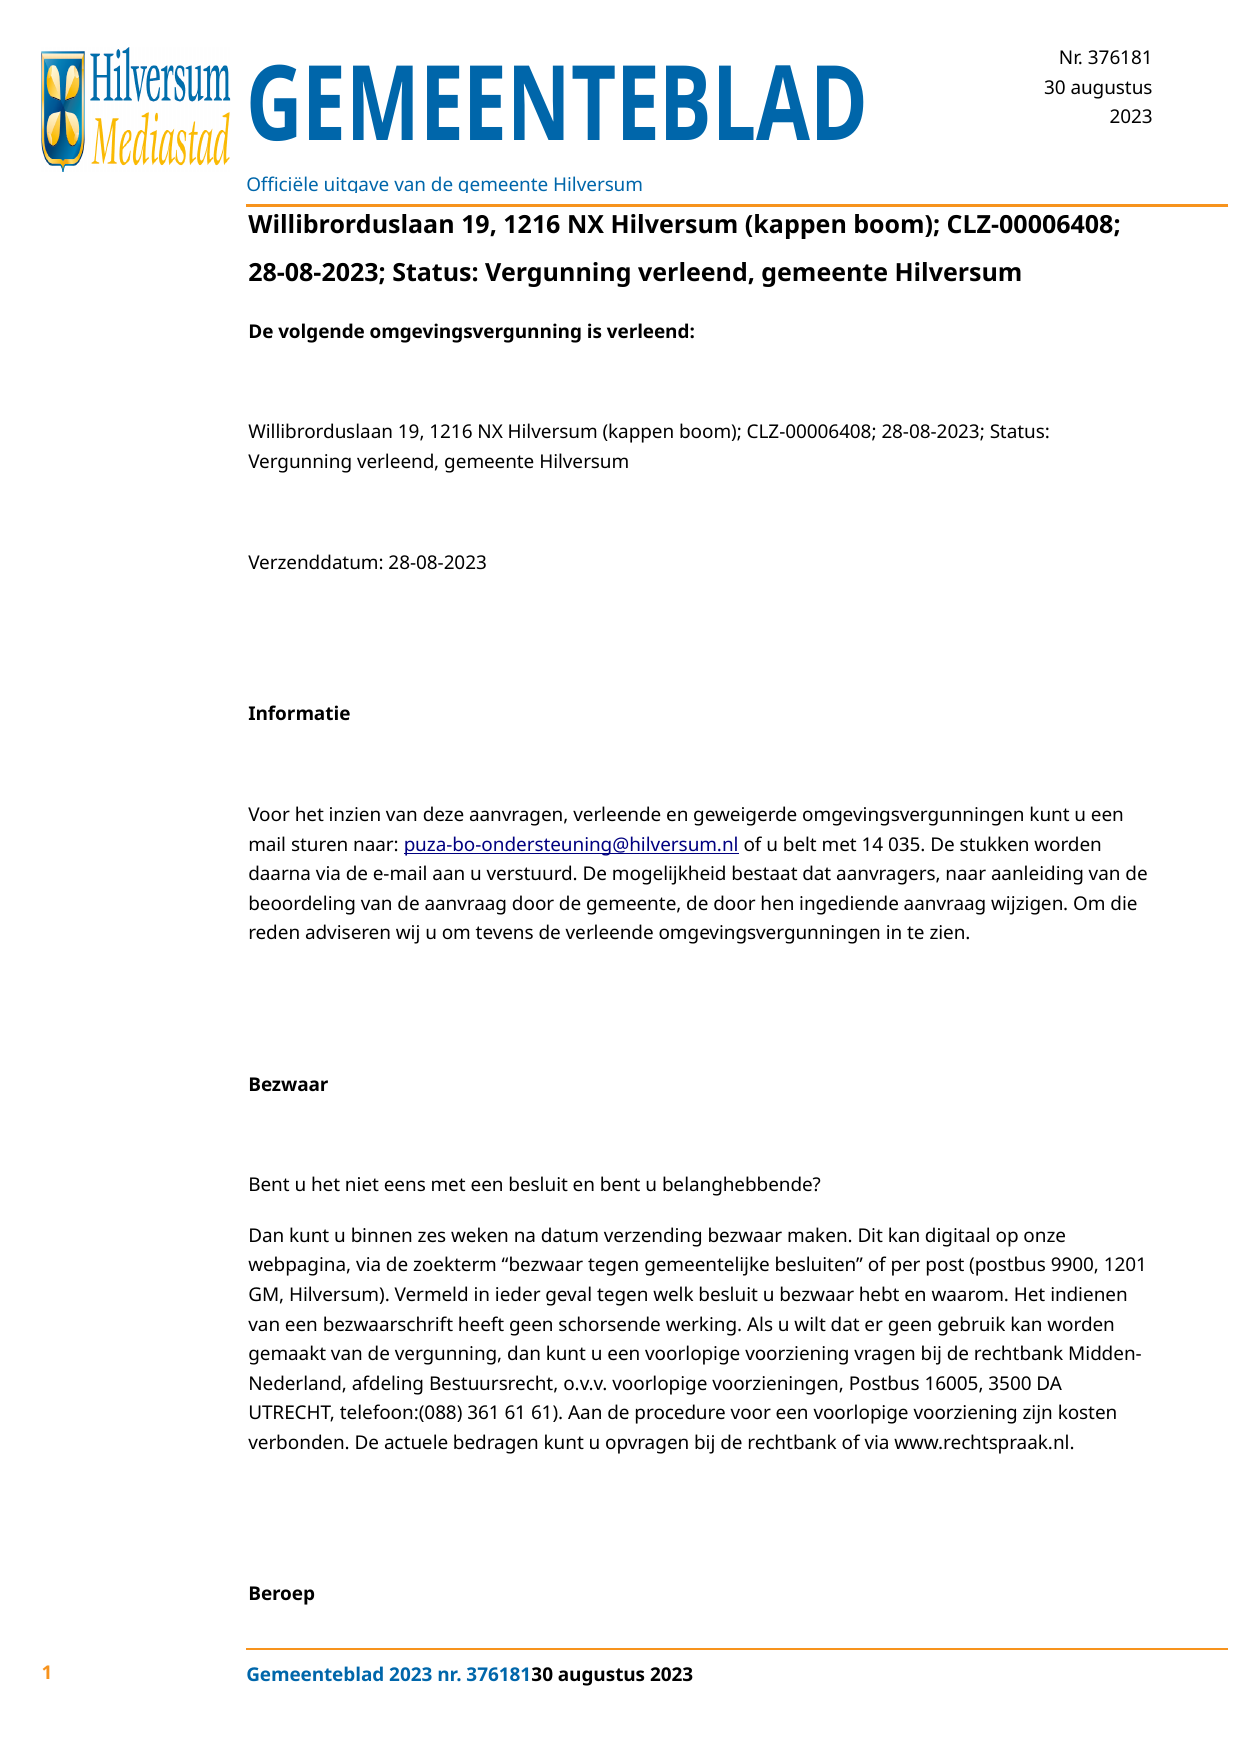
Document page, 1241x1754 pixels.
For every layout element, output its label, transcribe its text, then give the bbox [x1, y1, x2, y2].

text Voor het inzien van deze aanvragen, verleende en geweigerde omgevingsvergunningen kunt u een mail sturen naar: puza-bo-ondersteuning@hilversum.nl of u belt met 14 035. De stukken worden daarna via de e-mail aan u verstuurd. De mogelijkheid bestaat dat aanvragers, naar aanleiding van de beoordeling van de aanvraag door de gemeente, de door hen ingediende aanvraag wijzigen. Om die reden adviseren wij u om tevens de verleende omgevingsvergunningen in te zien. [248, 801, 1152, 945]
text Willibrorduslaan 19, 1216 NX Hilversum (kappen boom); CLZ-00006408; 28-08-2023; Status: Vergunning verleend, gemeente Hilversum [248, 207, 1152, 288]
text Dan kunt u binnen zes weken na datum verzending bezwaar maken. Dit kan digitaal op onze webpagina, via de zoekterm “bezwaar tegen gemeentelijke besluiten” of per post (postbus 9900, 1201 GM, Hilversum). Vermeld in ieder geval tegen welk besluit u bezwaar hebt en waarom. Het indienen van een bezwaarschrift heeft geen schorsende werking. Als u wilt dat er geen gebruik kan worden gemaakt van de vergunning, dan kunt u een voorlopige voorziening vragen bij de rechtbank Midden-Nederland, afdeling Bestuursrecht, o.v.v. voorlopige voorzieningen, Postbus 16005, 3500 DA UTRECHT, telefoon:(088) 361 61 61). Aan de procedure voor een voorlopige voorziening zijn kosten verbonden. De actuele bedragen kunt u opvragen bij de rechtbank of via www.rechtspraak.nl. [248, 1222, 1152, 1455]
text Verzenddatum: 28-08-2023 [248, 549, 1152, 575]
text Beroep [248, 1580, 1152, 1606]
text Willibrorduslaan 19, 1216 NX Hilversum (kappen boom); CLZ-00006408; 28-08-2023; Status: Vergunning verleend, gemeente Hilversum [248, 419, 1152, 474]
text De volgende omgevingsvergunning is verleend: [248, 318, 1152, 344]
picture [41, 47, 231, 172]
text Informatie [248, 700, 1152, 726]
text Bezwaar [248, 1071, 1152, 1097]
text Bent u het niet eens met een besluit en bent u belanghebbende? [248, 1172, 1152, 1197]
